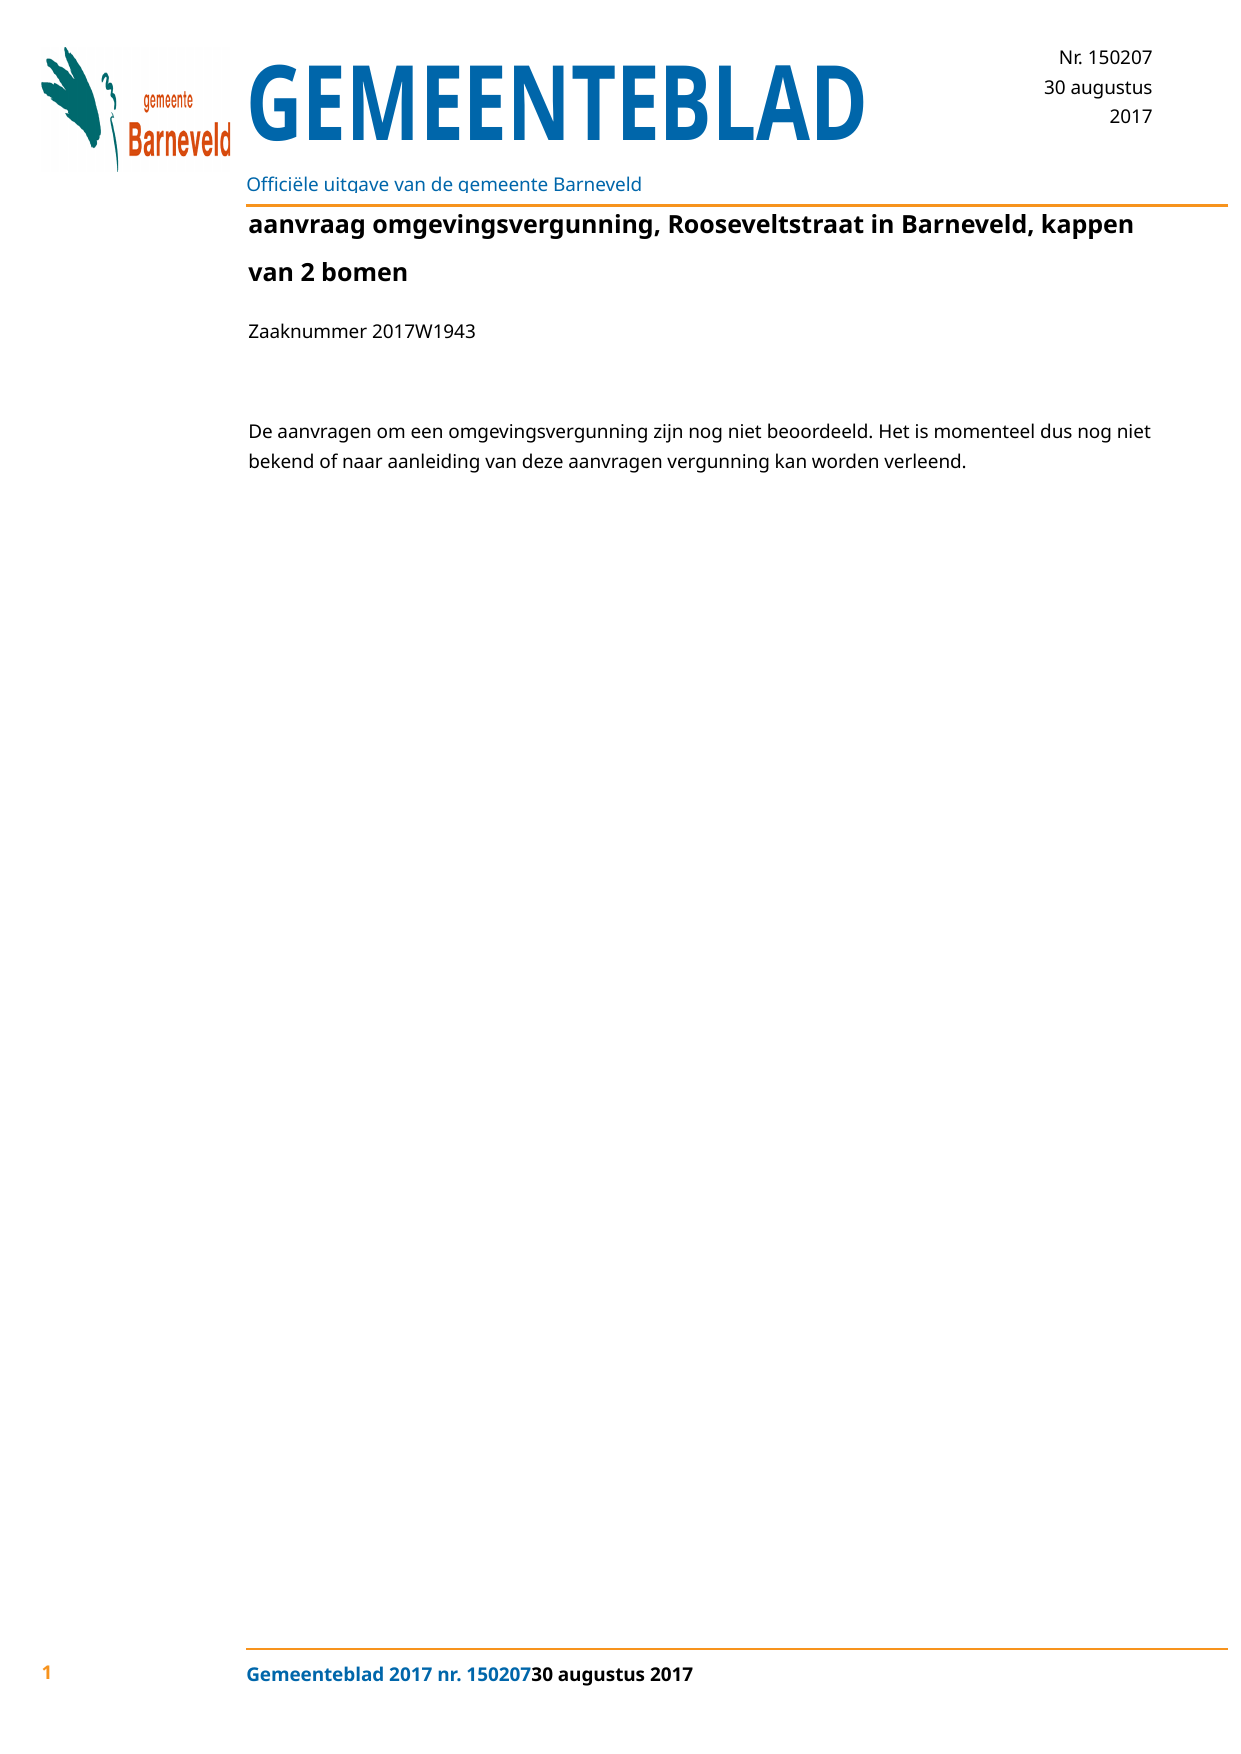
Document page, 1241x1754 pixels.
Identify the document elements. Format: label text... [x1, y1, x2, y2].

text De aanvragen om een omgevingsvergunning zijn nog niet beoordeeld. Het is momenteel dus nog niet bekend of naar aanleiding van deze aanvragen vergunning kan worden verleend. [248, 419, 1152, 474]
text Zaaknummer 2017W1943 [248, 318, 1152, 344]
text aanvraag omgevingsvergunning, Rooseveltstraat in Barneveld, kappen van 2 bomen [248, 207, 1152, 288]
picture [41, 47, 231, 172]
